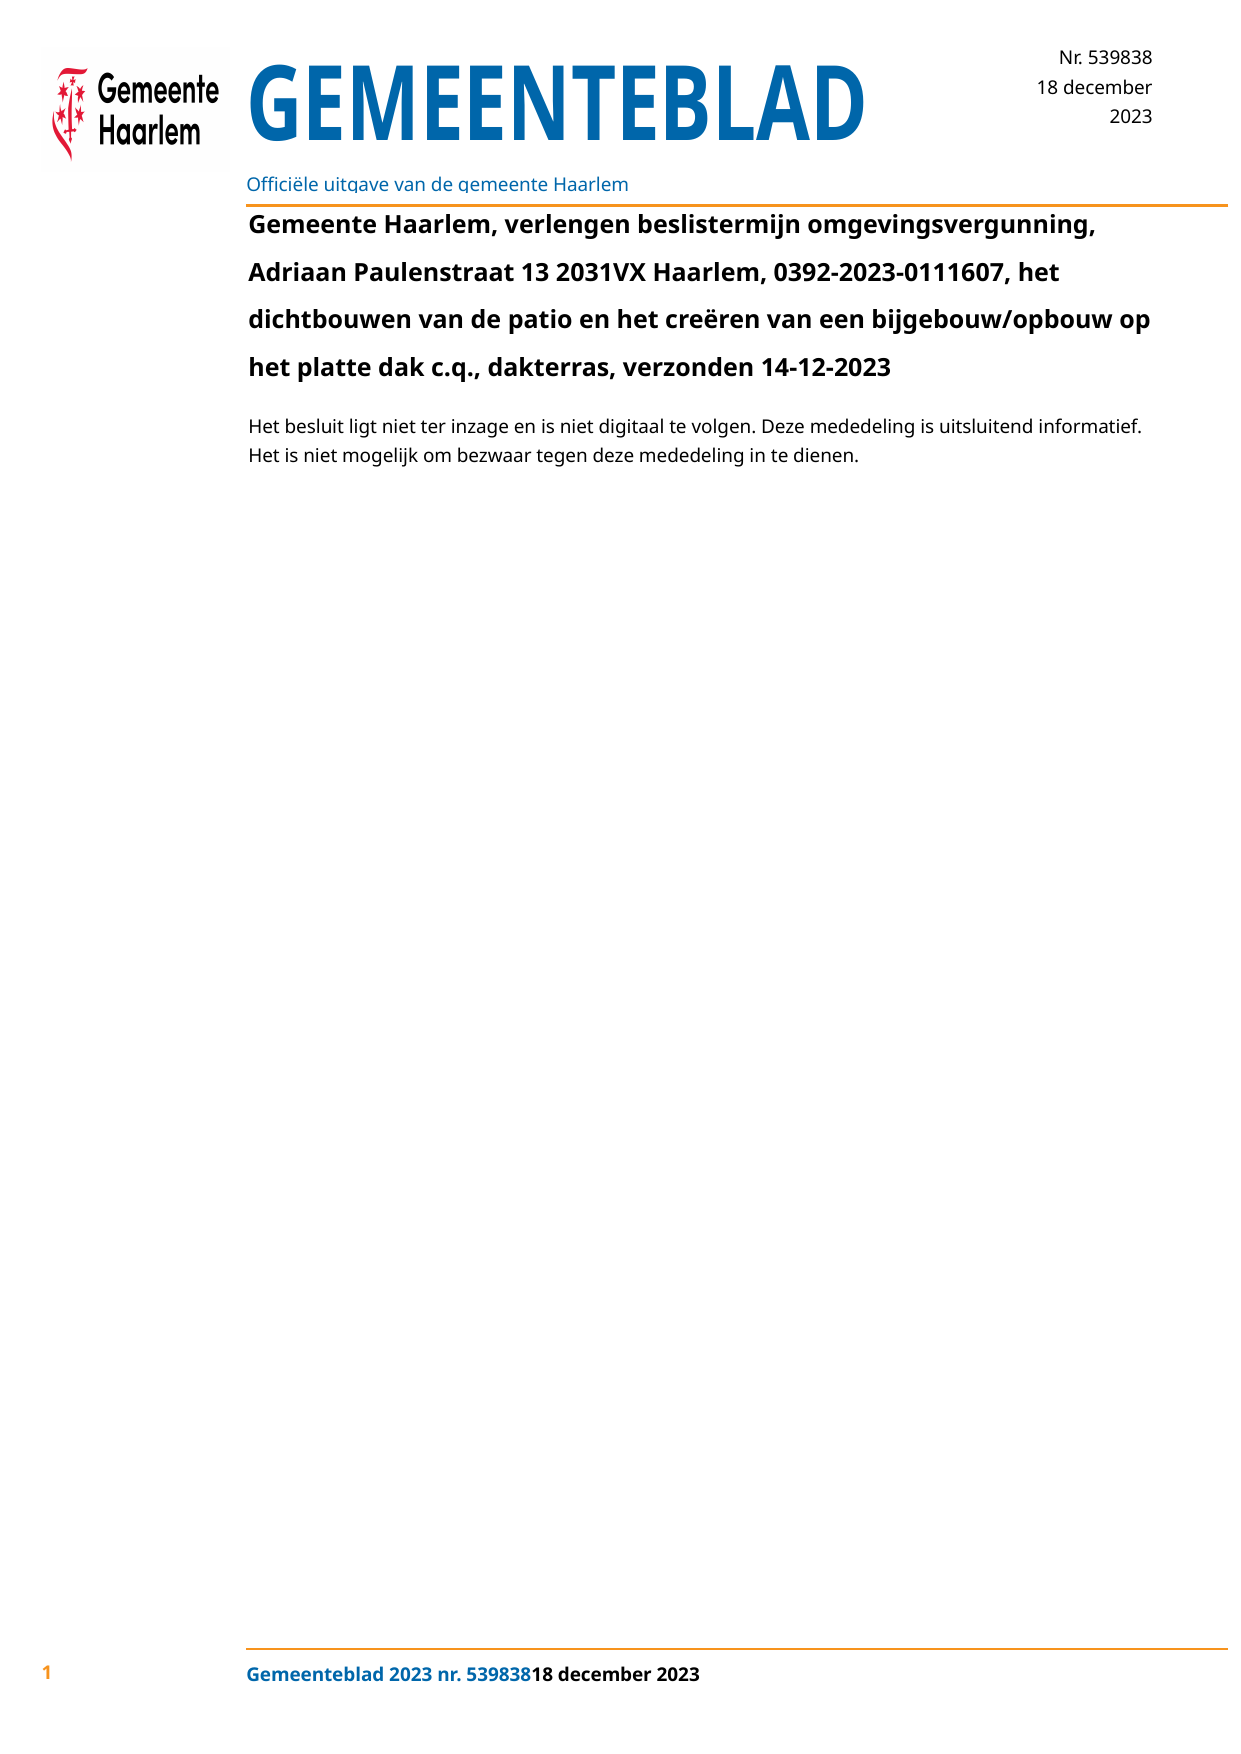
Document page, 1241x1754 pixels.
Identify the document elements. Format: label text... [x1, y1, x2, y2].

picture [41, 47, 231, 172]
text Het besluit ligt niet ter inzage en is niet digitaal te volgen. Deze mededeling is uitsluitend informatief. Het is niet mogelijk om bezwaar tegen deze mededeling in te dienen. [248, 413, 1152, 468]
text Gemeente Haarlem, verlengen beslistermijn omgevingsvergunning, Adriaan Paulenstraat 13 2031VX Haarlem, 0392-2023-0111607, het dichtbouwen van de patio en het creëren van een bijgebouw/opbouw op het platte dak c.q., dakterras, verzonden 14-12-2023 [248, 207, 1152, 384]
